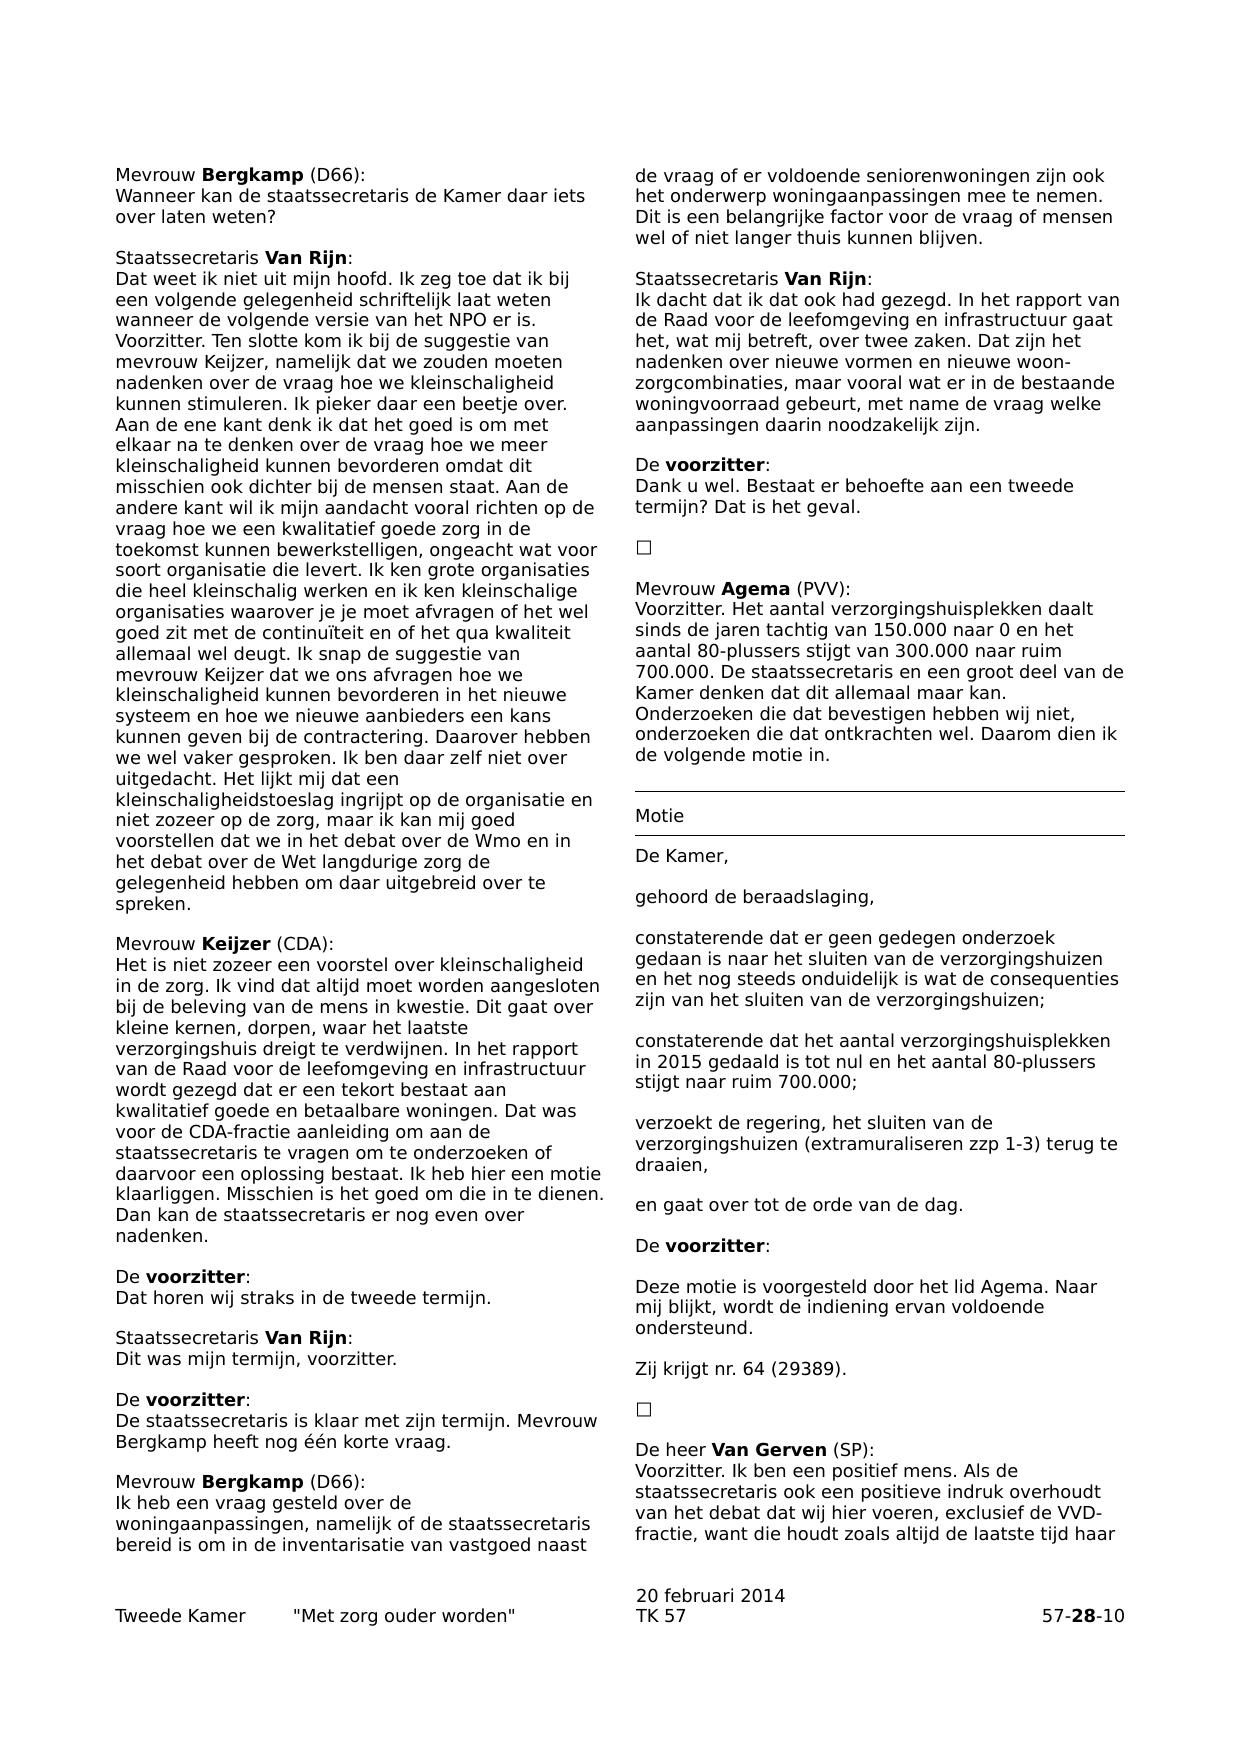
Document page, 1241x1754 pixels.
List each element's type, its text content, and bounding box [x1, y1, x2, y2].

text De heer Van Gerven (SP): [635, 1440, 1125, 1461]
text Voorzitter. Ten slotte kom ik bij de suggestie van mevrouw Keijzer, namelijk dat we zouden moeten nadenken over de vraag hoe we kleinschaligheid kunnen stimuleren. Ik pieker daar een beetje over. Aan de ene kant denk ik dat het goed is om met elkaar na te denken over de vraag hoe we meer kleinschaligheid kunnen bevorderen omdat dit misschien ook dichter bij de mensen staat. Aan de andere kant wil ik mijn aandacht vooral richten op de vraag hoe we een kwalitatief goede zorg in de toekomst kunnen bewerkstelligen, ongeacht wat voor soort organisatie die levert. Ik ken grote organisaties die heel kleinschalig werken en ik ken kleinschalige organisaties waarover je je moet afvragen of het wel goed zit met de continuïteit en of het qua kwaliteit allemaal wel deugt. Ik snap de suggestie van mevrouw Keijzer dat we ons afvragen hoe we kleinschaligheid kunnen bevorderen in het nieuwe systeem en hoe we nieuwe aanbieders een kans kunnen geven bij de contractering. Daarover hebben we wel vaker gesproken. Ik ben daar zelf niet over uitgedacht. Het lijkt mij dat een kleinschaligheidstoeslag ingrijpt op de organisatie en niet zozeer op de zorg, maar ik kan mij goed voorstellen dat we in het debat over de Wmo en in het debat over de Wet langdurige zorg de gelegenheid hebben om daar uitgebreid over te spreken. [115, 331, 605, 914]
text constaterende dat het aantal verzorgingshuisplekken in 2015 gedaald is tot nul en het aantal 80-plussers stijgt naar ruim 700.000; [635, 1031, 1125, 1093]
text Dat horen wij straks in de tweede termijn. [115, 1287, 605, 1308]
text Wanneer kan de staatssecretaris de Kamer daar iets over laten weten? [115, 186, 605, 228]
text Staatssecretaris Van Rijn: [115, 1328, 605, 1349]
text Motie [635, 806, 1125, 826]
text Mevrouw Bergkamp (D66): [115, 1472, 605, 1493]
text de vraag of er voldoende seniorenwoningen zijn ook het onderwerp woningaanpassingen mee te nemen. Dit is een belangrijke factor voor de vraag of mensen wel of niet langer thuis kunnen blijven. [635, 165, 1125, 249]
text De voorzitter: [115, 1267, 605, 1287]
text Deze motie is voorgesteld door het lid Agema. Naar mij blijkt, wordt de indiening ervan voldoende ondersteund. [635, 1277, 1125, 1339]
text Ik dacht dat ik dat ook had gezegd. In het rapport van de Raad voor de leefomgeving en infrastructuur gaat het, wat mij betreft, over twee zaken. Dat zijn het nadenken over nieuwe vormen en nieuwe woon-zorgcombinaties, maar vooral wat er in de bestaande woningvoorraad gebeurt, met name de vraag welke aanpassingen daarin noodzakelijk zijn. [635, 289, 1125, 435]
text Mevrouw Bergkamp (D66): [115, 165, 605, 186]
text Dat weet ik niet uit mijn hoofd. Ik zeg toe dat ik bij een volgende gelegenheid schriftelijk laat weten wanneer de volgende versie van het NPO er is. [115, 268, 605, 331]
text en gaat over tot de orde van de dag. [635, 1195, 1125, 1216]
text Zij krijgt nr. 64 (29389). [635, 1359, 1125, 1379]
text Het is niet zozeer een voorstel over kleinschaligheid in de zorg. Ik vind dat altijd moet worden aangesloten bij de beleving van de mens in kwestie. Dit gaat over kleine kernen, dorpen, waar het laatste verzorgingshuis dreigt te verdwijnen. In het rapport van de Raad voor de leefomgeving en infrastructuur wordt gezegd dat er een tekort bestaat aan kwalitatief goede en betaalbare woningen. Dat was voor de CDA-fractie aanleiding om aan de staatssecretaris te vragen om te onderzoeken of daarvoor een oplossing bestaat. Ik heb hier een motie klaarliggen. Misschien is het goed om die in te dienen. Dan kan de staatssecretaris er nog even over nadenken. [115, 955, 605, 1247]
text Dank u wel. Bestaat er behoefte aan een tweede termijn? Dat is het geval. [635, 476, 1125, 518]
text De Kamer, [635, 846, 1125, 867]
text Staatssecretaris Van Rijn: [635, 269, 1125, 289]
text Dit was mijn termijn, voorzitter. [115, 1349, 605, 1370]
text Voorzitter. Ik ben een positief mens. Als de staatssecretaris ook een positieve indruk overhoudt van het debat dat wij hier voeren, exclusief de VVD-fractie, want die houdt zoals altijd de laatste tijd haar [635, 1461, 1125, 1544]
text constaterende dat er geen gedegen onderzoek gedaan is naar het sluiten van de verzorgingshuizen en het nog steeds onduidelijk is wat de consequenties zijn van het sluiten van de verzorgingshuizen; [635, 928, 1125, 1011]
text De staatssecretaris is klaar met zijn termijn. Mevrouw Bergkamp heeft nog één korte vraag. [115, 1411, 605, 1452]
text Staatssecretaris Van Rijn: [115, 248, 605, 268]
text verzoekt de regering, het sluiten van de verzorgingshuizen (extramuraliseren zzp 1-3) terug te draaien, [635, 1113, 1125, 1175]
text De voorzitter: [115, 1390, 605, 1411]
text De voorzitter: [635, 455, 1125, 476]
text Voorzitter. Het aantal verzorgingshuisplekken daalt sinds de jaren tachtig van 150.000 naar 0 en het aantal 80-plussers stijgt van 300.000 naar ruim 700.000. De staatssecretaris en een groot deel van de Kamer denken dat dit allemaal maar kan. Onderzoeken die dat bevestigen hebben wij niet, onderzoeken die dat ontkrachten wel. Daarom dien ik de volgende motie in. [635, 599, 1125, 766]
text ⬜ [635, 1399, 1125, 1420]
text De voorzitter: [635, 1236, 1125, 1257]
text Mevrouw Keijzer (CDA): [115, 934, 605, 955]
text Mevrouw Agema (PVV): [635, 578, 1125, 599]
text gehoord de beraadslaging, [635, 887, 1125, 908]
text ⬜ [635, 538, 1125, 558]
text Ik heb een vraag gesteld over de woningaanpassingen, namelijk of de staatssecretaris bereid is om in de inventarisatie van vastgoed naast [115, 1493, 605, 1555]
